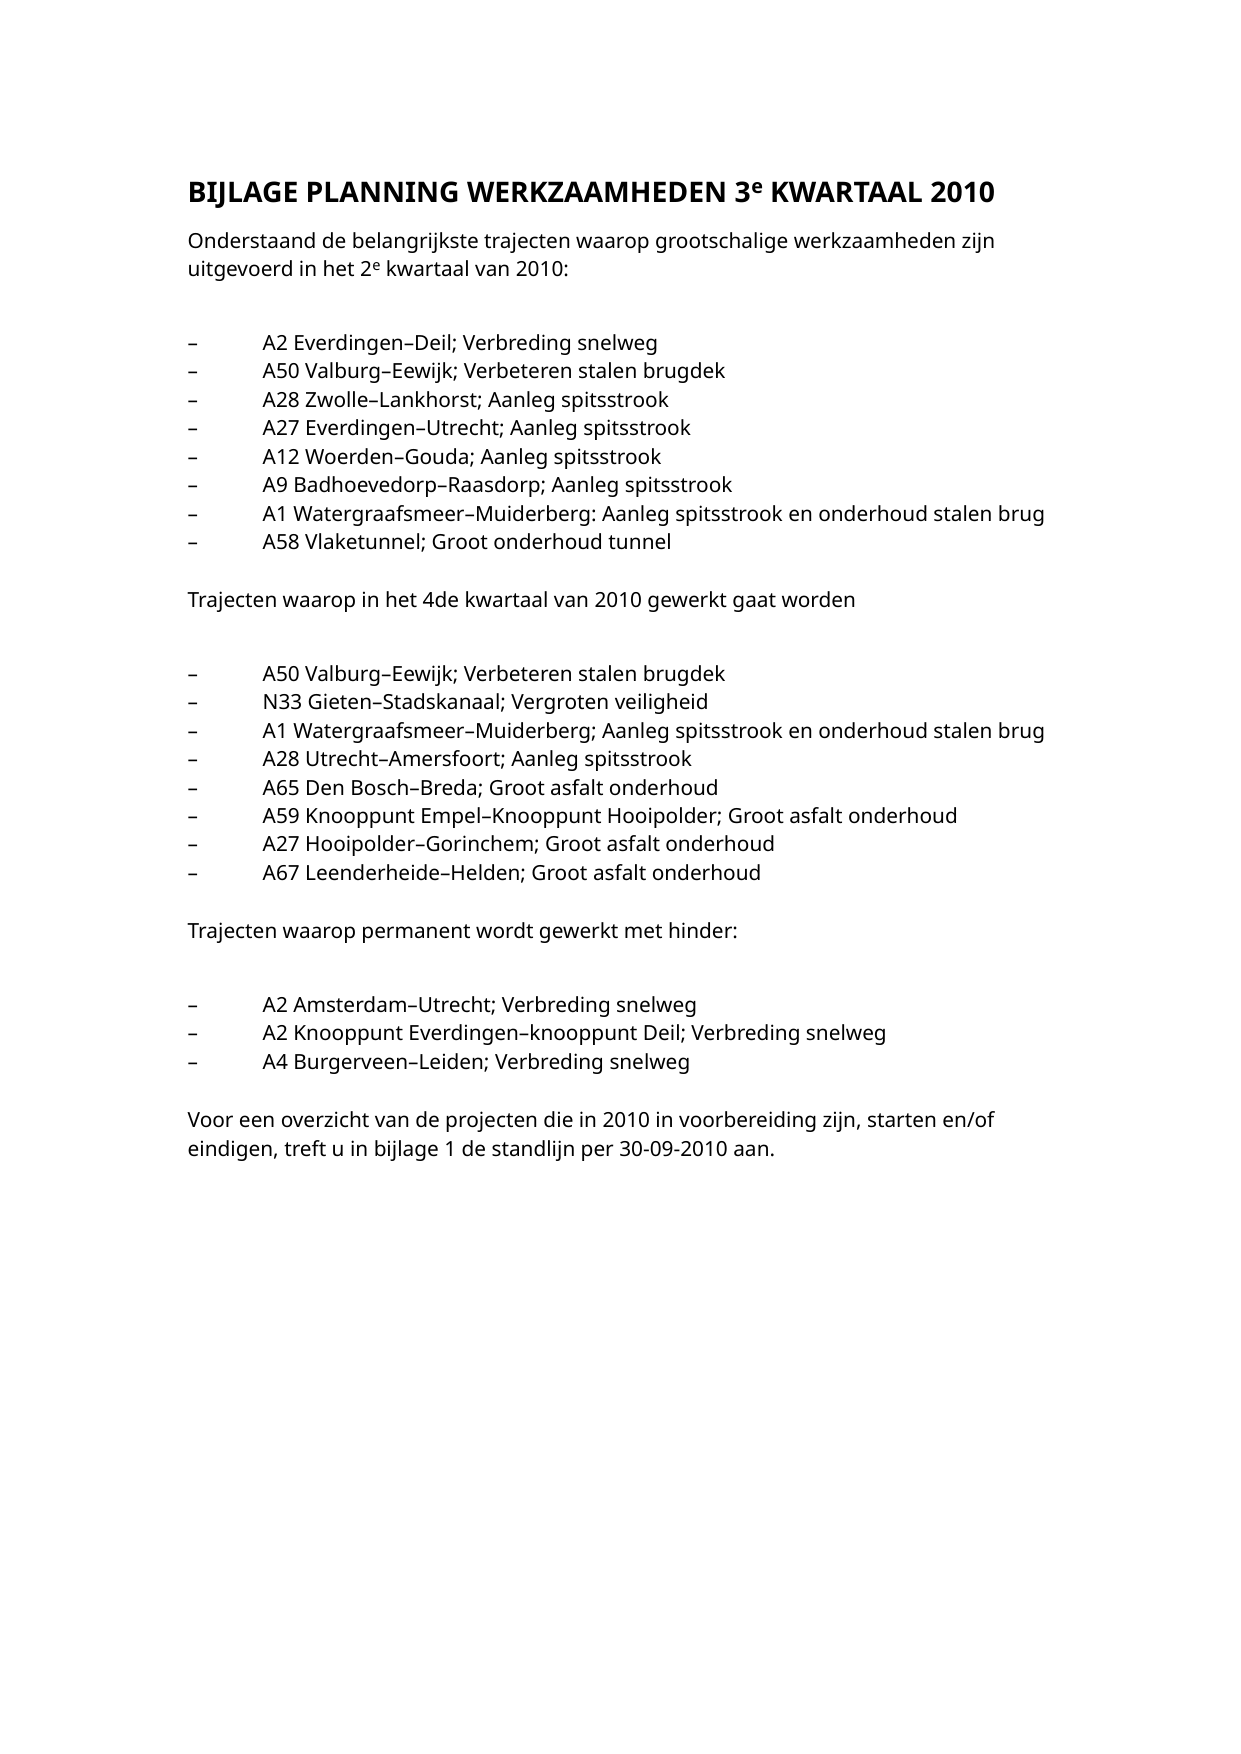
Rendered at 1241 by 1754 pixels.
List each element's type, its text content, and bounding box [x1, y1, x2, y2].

list A2 Everdingen–Deil; Verbreding snelweg [187, 328, 1053, 356]
list A67 Leenderheide–Helden; Groot asfalt onderhoud [187, 858, 1053, 886]
list A27 Everdingen–Utrecht; Aanleg spitsstrook [187, 413, 1053, 442]
list A9 Badhoevedorp–Raasdorp; Aanleg spitsstrook [187, 470, 1053, 499]
list A27 Hooipolder–Gorinchem; Groot asfalt onderhoud [187, 829, 1053, 858]
text Onderstaand de belangrijkste trajecten waarop grootschalige werkzaamheden zijn uitgevoerd in het 2e kwartaal van 2010: [187, 226, 1053, 283]
list A1 Watergraafsmeer–Muiderberg: Aanleg spitsstrook en onderhoud stalen brug [187, 499, 1053, 527]
list A2 Knooppunt Everdingen–knooppunt Deil; Verbreding snelweg [187, 1018, 1053, 1047]
list A1 Watergraafsmeer–Muiderberg; Aanleg spitsstrook en onderhoud stalen brug [187, 716, 1053, 744]
list N33 Gieten–Stadskanaal; Vergroten veiligheid [187, 687, 1053, 716]
list A50 Valburg–Eewijk; Verbeteren stalen brugdek [187, 356, 1053, 385]
list A50 Valburg–Eewijk; Verbeteren stalen brugdek [187, 659, 1053, 687]
text Voor een overzicht van de projecten die in 2010 in voorbereiding zijn, starten en/of eindigen, treft u in bijlage 1 de standlijn per 30-09-2010 aan. [187, 1105, 1053, 1162]
text Trajecten waarop in het 4de kwartaal van 2010 gewerkt gaat worden [187, 586, 1053, 614]
list A2 Amsterdam–Utrecht; Verbreding snelweg [187, 990, 1053, 1018]
list A4 Burgerveen–Leiden; Verbreding snelweg [187, 1047, 1053, 1075]
subtitle BIJLAGE PLANNING WERKZAAMHEDEN 3e KWARTAAL 2010 [187, 172, 1053, 211]
list A12 Woerden–Gouda; Aanleg spitsstrook [187, 442, 1053, 470]
list A65 Den Bosch–Breda; Groot asfalt onderhoud [187, 773, 1053, 801]
text Trajecten waarop permanent wordt gewerkt met hinder: [187, 916, 1053, 945]
list A28 Utrecht–Amersfoort; Aanleg spitsstrook [187, 744, 1053, 773]
list A58 Vlaketunnel; Groot onderhoud tunnel [187, 527, 1053, 556]
list A59 Knooppunt Empel–Knooppunt Hooipolder; Groot asfalt onderhoud [187, 801, 1053, 829]
list A28 Zwolle–Lankhorst; Aanleg spitsstrook [187, 385, 1053, 413]
